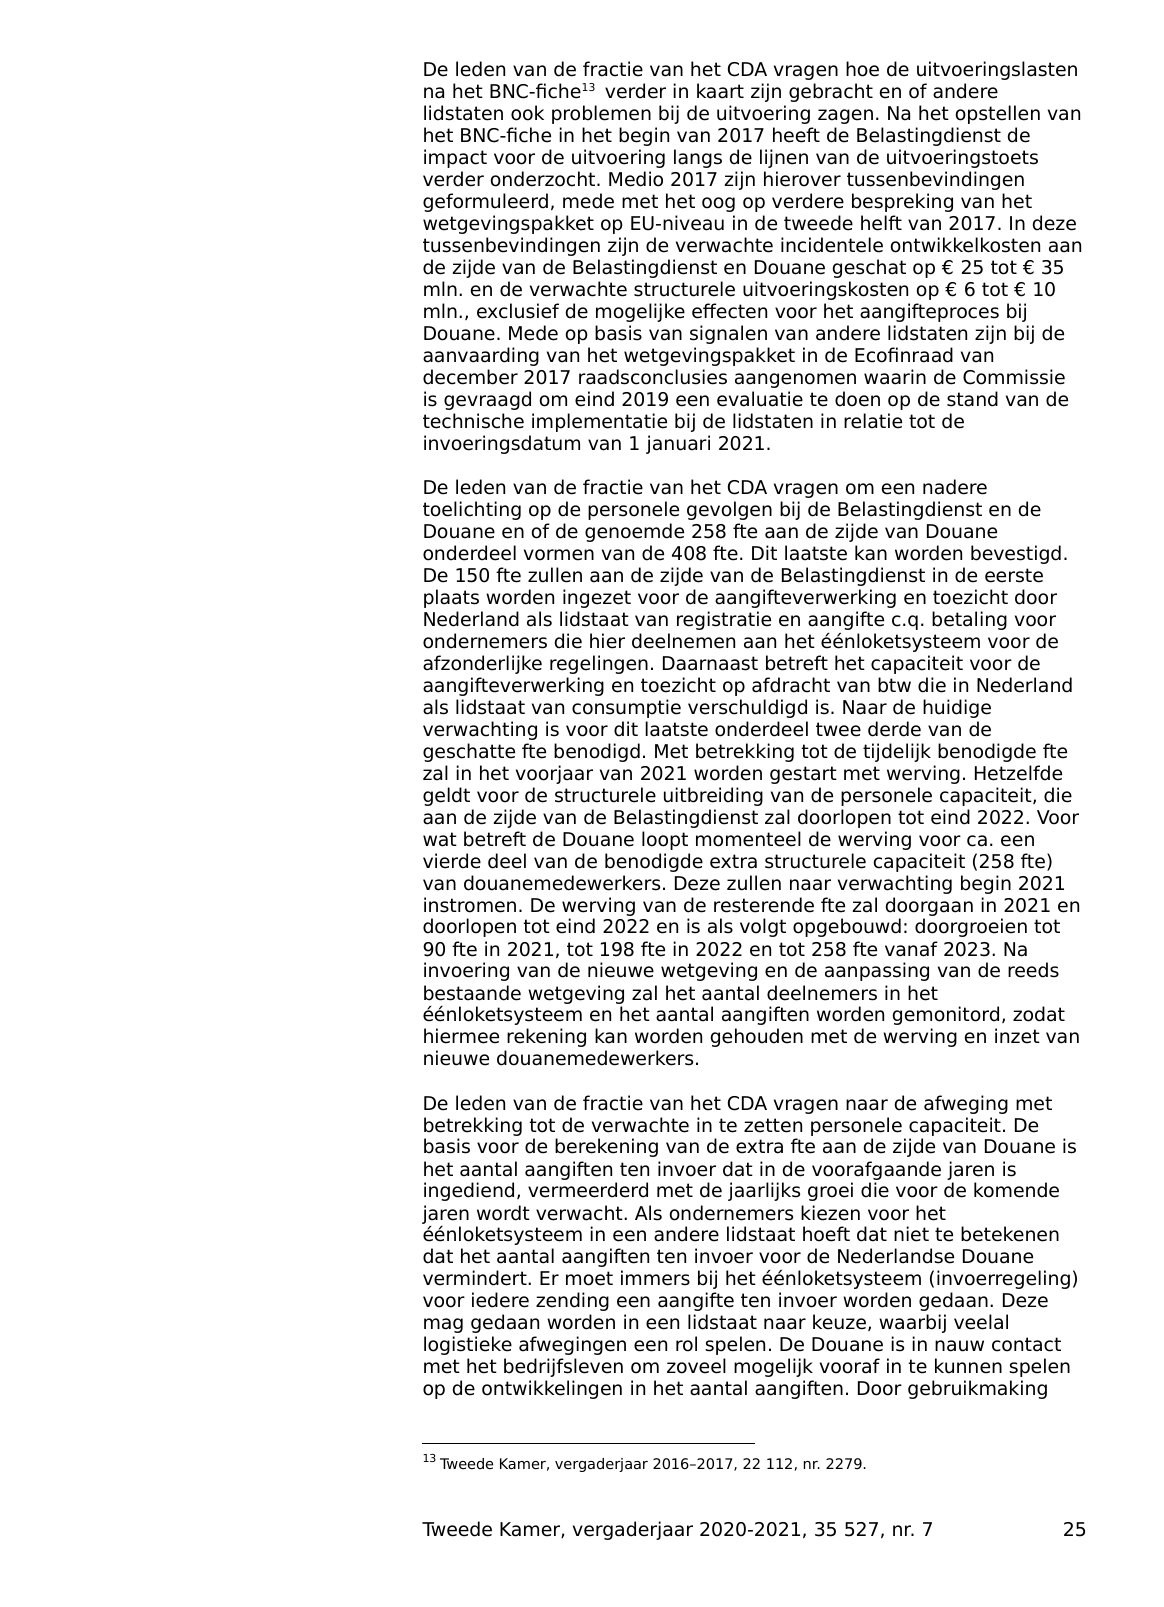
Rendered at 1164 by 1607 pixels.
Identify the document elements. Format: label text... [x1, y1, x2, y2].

text De leden van de fractie van het CDA vragen hoe de uitvoeringslasten na het BNC-fiche verder in kaart zijn gebracht en of andere lidstaten ook problemen bij de uitvoering zagen. Na het opstellen van het BNC-fiche in het begin van 2017 heeft de Belastingdienst de impact voor de uitvoering langs de lijnen van de uitvoeringstoets verder onderzocht. Medio 2017 zijn hierover tussenbevindingen geformuleerd, mede met het oog op verdere bespreking van het wetgevingspakket op EU-niveau in de tweede helft van 2017. In deze tussenbevindingen zijn de verwachte incidentele ontwikkelkosten aan de zijde van de Belastingdienst en Douane geschat op € 25 tot € 35 mln. en de verwachte structurele uitvoeringskosten op € 6 tot € 10 mln., exclusief de mogelijke effecten voor het aangifteproces bij Douane. Mede op basis van signalen van andere lidstaten zijn bij de aanvaarding van het wetgevingspakket in de Ecofinraad van december 2017 raadsconclusies aangenomen waarin de Commissie is gevraagd om eind 2019 een evaluatie te doen op de stand van de technische implementatie bij de lidstaten in relatie tot de invoeringsdatum van 1 januari 2021. [422, 59, 1087, 455]
text De leden van de fractie van het CDA vragen naar de afweging met betrekking tot de verwachte in te zetten personele capaciteit. De basis voor de berekening van de extra fte aan de zijde van Douane is het aantal aangiften ten invoer dat in de voorafgaande jaren is ingediend, vermeerderd met de jaarlijks groei die voor de komende jaren wordt verwacht. Als ondernemers kiezen voor het éénloketsysteem in een andere lidstaat hoeft dat niet te betekenen dat het aantal aangiften ten invoer voor de Nederlandse Douane vermindert. Er moet immers bij het éénloketsysteem (invoerregeling) voor iedere zending een aangifte ten invoer worden gedaan. Deze mag gedaan worden in een lidstaat naar keuze, waarbij veelal logistieke afwegingen een rol spelen. De Douane is in nauw contact met het bedrijfsleven om zoveel mogelijk vooraf in te kunnen spelen op de ontwikkelingen in het aantal aangiften. Door gebruikmaking [422, 1092, 1087, 1400]
text De leden van de fractie van het CDA vragen om een nadere toelichting op de personele gevolgen bij de Belastingdienst en de Douane en of de genoemde 258 fte aan de zijde van Douane onderdeel vormen van de 408 fte. Dit laatste kan worden bevestigd. De 150 fte zullen aan de zijde van de Belastingdienst in de eerste plaats worden ingezet voor de aangifteverwerking en toezicht door Nederland als lidstaat van registratie en aangifte c.q. betaling voor ondernemers die hier deelnemen aan het éénloketsysteem voor de afzonderlijke regelingen. Daarnaast betreft het capaciteit voor de aangifteverwerking en toezicht op afdracht van btw die in Nederland als lidstaat van consumptie verschuldigd is. Naar de huidige verwachting is voor dit laatste onderdeel twee derde van de geschatte fte benodigd. Met betrekking tot de tijdelijk benodigde fte zal in het voorjaar van 2021 worden gestart met werving. Hetzelfde geldt voor de structurele uitbreiding van de personele capaciteit, die aan de zijde van de Belastingdienst zal doorlopen tot eind 2022. Voor wat betreft de Douane loopt momenteel de werving voor ca. een vierde deel van de benodigde extra structurele capaciteit (258 fte) van douanemedewerkers. Deze zullen naar verwachting begin 2021 instromen. De werving van de resterende fte zal doorgaan in 2021 en doorlopen tot eind 2022 en is als volgt opgebouwd: doorgroeien tot 90 fte in 2021, tot 198 fte in 2022 en tot 258 fte vanaf 2023. Na invoering van de nieuwe wetgeving en de aanpassing van de reeds bestaande wetgeving zal het aantal deelnemers in het éénloketsysteem en het aantal aangiften worden gemonitord, zodat hiermee rekening kan worden gehouden met de werving en inzet van nieuwe douanemedewerkers. [422, 477, 1087, 1070]
text Tweede Kamer, vergaderjaar 2016–2017, 22 112, nr. 2279. [422, 1452, 1087, 1474]
